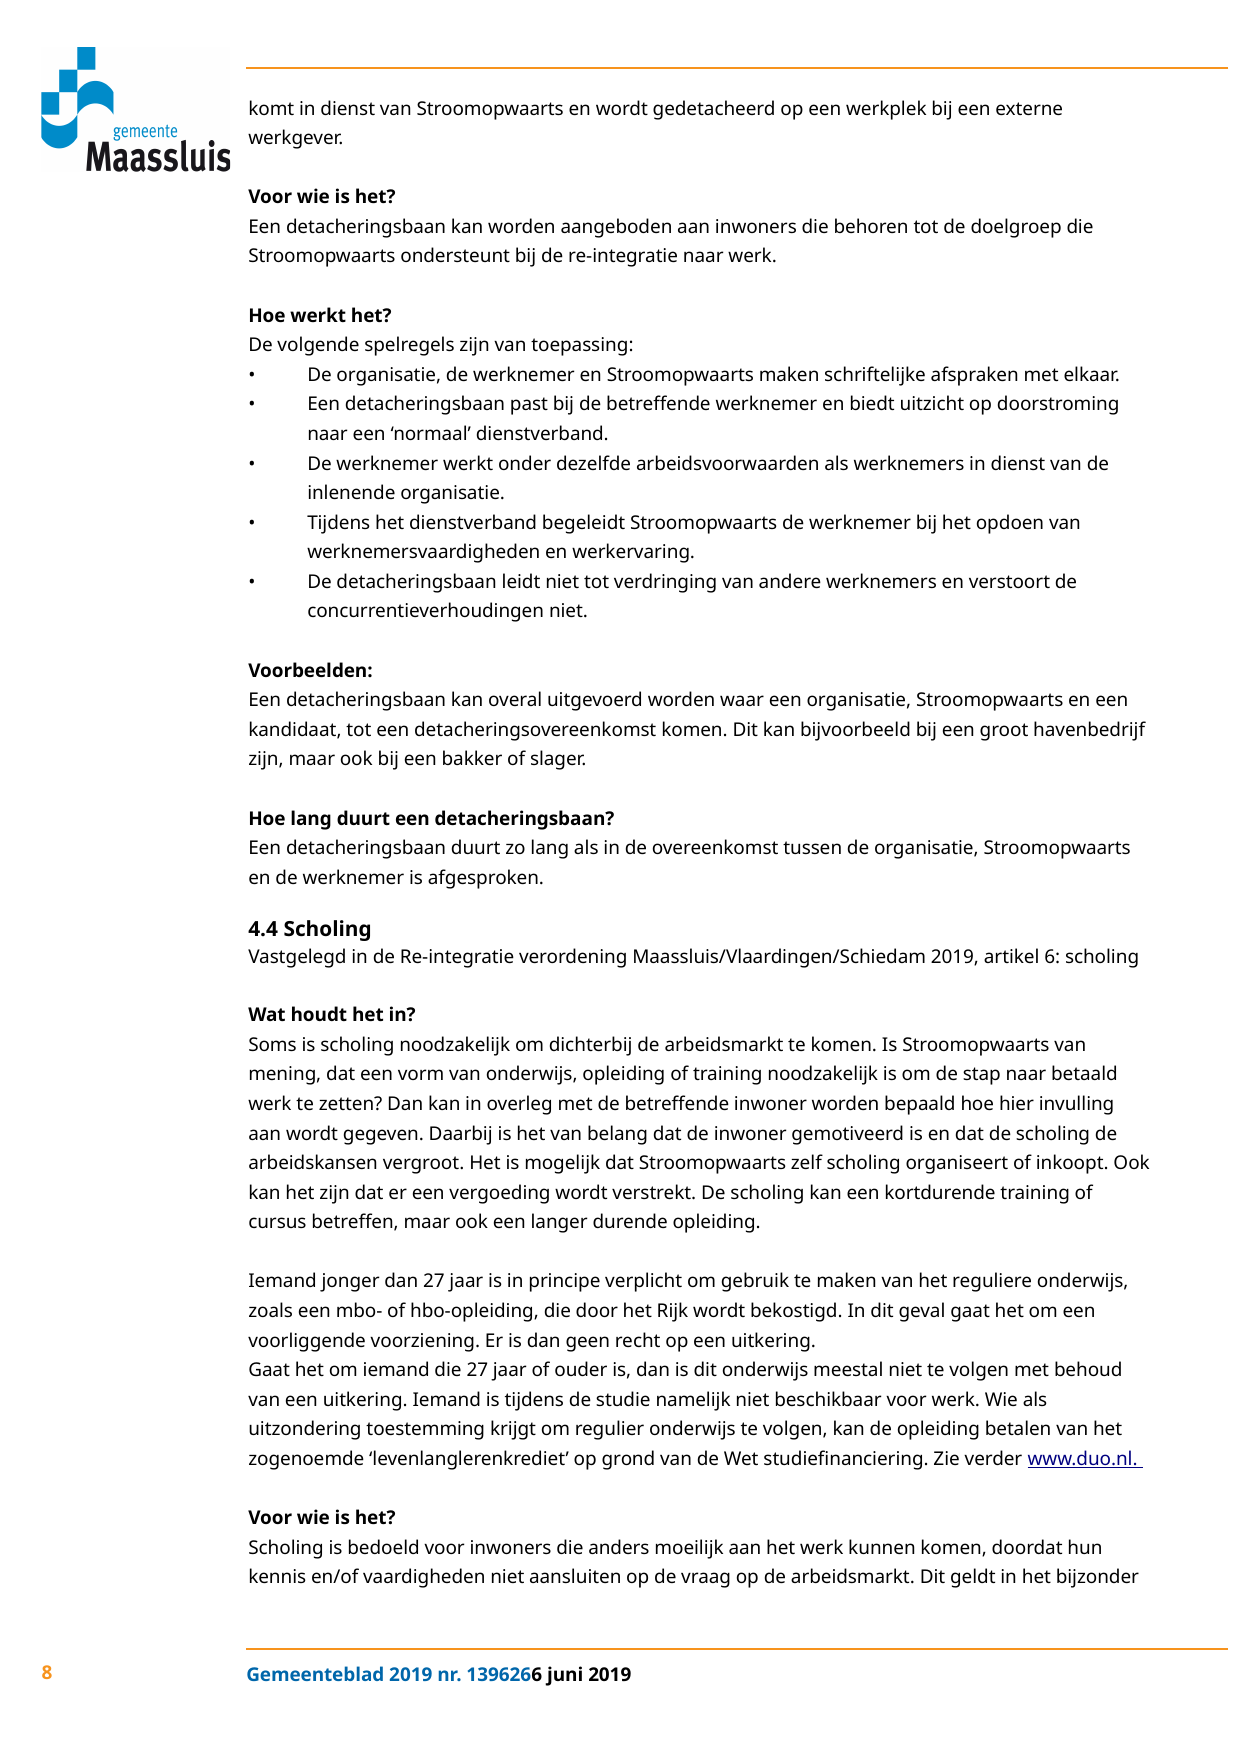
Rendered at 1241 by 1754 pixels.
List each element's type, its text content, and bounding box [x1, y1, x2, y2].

list Een detacheringsbaan past bij de betreffende werknemer en biedt uitzicht op doorstroming naar een ‘normaal’ dienstverband. [248, 391, 1152, 446]
text Een detacheringsbaan kan overal uitgevoerd worden waar een organisatie, Stroomopwaarts en een kandidaat, tot een detacheringsovereenkomst komen. Dit kan bijvoorbeeld bij een groot havenbedrijf zijn, maar ook bij een bakker of slager. [248, 686, 1152, 771]
list De organisatie, de werknemer en Stroomopwaarts maken schriftelijke afspraken met elkaar. [248, 361, 1152, 387]
list De detacheringsbaan leidt niet tot verdringing van andere werknemers en verstoort de concurrentieverhoudingen niet. [248, 568, 1152, 623]
text Voor wie is het? [248, 183, 1152, 209]
text Iemand jonger dan 27 jaar is in principe verplicht om gebruik te maken van het reguliere onderwijs, zoals een mbo- of hbo-opleiding, die door het Rijk wordt bekostigd. In dit geval gaat het om een voorliggende voorziening. Er is dan geen recht op een uitkering. [248, 1268, 1152, 1353]
text komt in dienst van Stroomopwaarts en wordt gedetacheerd op een werkplek bij een externe werkgever. [248, 95, 1152, 150]
text Soms is scholing noodzakelijk om dichterbij de arbeidsmarkt te komen. Is Stroomopwaarts van mening, dat een vorm van onderwijs, opleiding of training noodzakelijk is om de stap naar betaald werk te zetten? Dan kan in overleg met de betreffende inwoner worden bepaald hoe hier invulling aan wordt gegeven. Daarbij is het van belang dat de inwoner gemotiveerd is en dat de scholing de arbeidskansen vergroot. Het is mogelijk dat Stroomopwaarts zelf scholing organiseert of inkoopt. Ook kan het zijn dat er een vergoeding wordt verstrekt. De scholing kan een kortdurende training of cursus betreffen, maar ook een langer durende opleiding. [248, 1031, 1152, 1234]
text Wat houdt het in? [248, 1001, 1152, 1027]
text Voor wie is het? [248, 1504, 1152, 1530]
text Een detacheringsbaan duurt zo lang als in de overeenkomst tussen de organisatie, Stroomopwaarts en de werknemer is afgesproken. [248, 834, 1152, 890]
text Hoe lang duurt een detacheringsbaan? [248, 805, 1152, 831]
picture [41, 47, 231, 172]
table_header Vastgelegd in de Re-integratie verordening Maassluis/Vlaardingen/Schiedam 2019, artikel 6: scholing [248, 943, 1152, 969]
text Scholing is bedoeld voor inwoners die anders moeilijk aan het werk kunnen komen, doordat hun kennis en/of vaardigheden niet aansluiten op de vraag op de arbeidsmarkt. Dit geldt in het bijzonder [248, 1534, 1152, 1589]
picture [41, 47, 77, 92]
text Gaat het om iemand die 27 jaar of ouder is, dan is dit onderwijs meestal niet te volgen met behoud van een uitkering. Iemand is tijdens de studie namelijk niet beschikbaar voor werk. Wie als uitzondering toestemming krijgt om regulier onderwijs te volgen, kan de opleiding betalen van het zogenoemde ‘levenlanglerenkrediet’ op grond van de Wet studiefinanciering. Zie verder www.duo.nl. [248, 1356, 1152, 1471]
text Een detacheringsbaan kan worden aangeboden aan inwoners die behoren tot de doelgroep die Stroomopwaarts ondersteunt bij de re-integratie naar werk. [248, 213, 1152, 268]
list Tijdens het dienstverband begeleidt Stroomopwaarts de werknemer bij het opdoen van werknemersvaardigheden en werkervaring. [248, 509, 1152, 564]
text Voorbeelden: [248, 657, 1152, 683]
text De volgende spelregels zijn van toepassing: [248, 331, 1152, 357]
list De werknemer werkt onder dezelfde arbeidsvoorwaarden als werknemers in dienst van de inlenende organisatie. [248, 450, 1152, 505]
text Hoe werkt het? [248, 302, 1152, 328]
text 4.4 Scholing [248, 914, 1152, 943]
